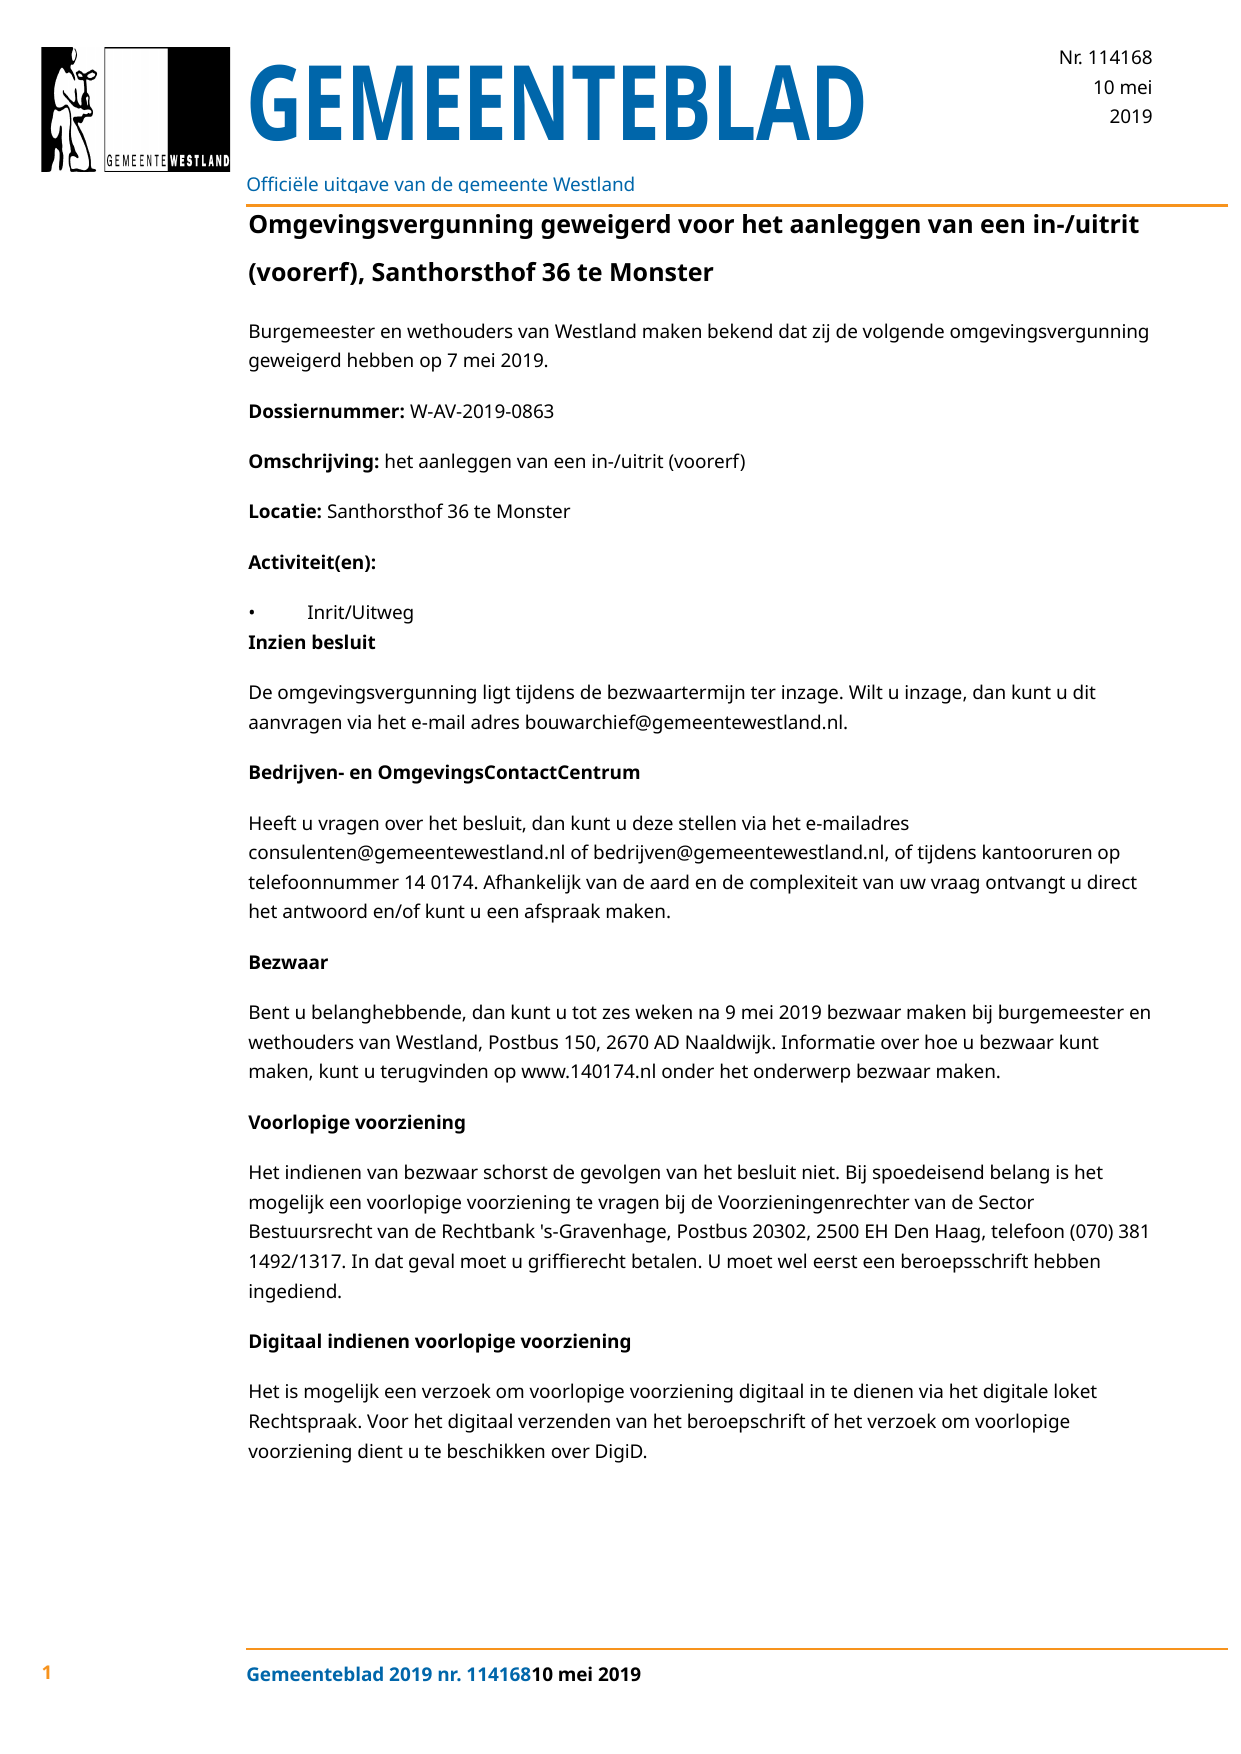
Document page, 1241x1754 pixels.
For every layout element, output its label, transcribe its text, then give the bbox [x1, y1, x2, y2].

text Activiteit(en): [248, 549, 1152, 575]
text De omgevingsvergunning ligt tijdens de bezwaartermijn ter inzage. Wilt u inzage, dan kunt u dit aanvragen via het e-mail adres bouwarchief@gemeentewestland.nl. [248, 679, 1152, 735]
text Burgemeester en wethouders van Westland maken bekend dat zij de volgende omgevingsvergunning geweigerd hebben op 7 mei 2019. [248, 318, 1152, 373]
text Locatie: Santhorsthof 36 te Monster [248, 499, 1152, 524]
text Omgevingsvergunning geweigerd voor het aanleggen van een in-/uitrit (voorerf), Santhorsthof 36 te Monster [248, 207, 1152, 288]
text Omschrijving: het aanleggen van een in-/uitrit (voorerf) [248, 448, 1152, 474]
text Voorlopige voorziening [248, 1109, 1152, 1135]
text Inzien besluit [248, 629, 1152, 655]
text Het indienen van bezwaar schorst de gevolgen van het besluit niet. Bij spoedeisend belang is het mogelijk een voorlopige voorziening te vragen bij de Voorzieningenrechter van de Sector Bestuursrecht van de Rechtbank 's-Gravenhage, Postbus 20302, 2500 EH Den Haag, telefoon (070) 381 1492/1317. In dat geval moet u griffierecht betalen. U moet wel eerst een beroepsschrift hebben ingediend. [248, 1159, 1152, 1304]
text Bedrijven- en OmgevingsContactCentrum [248, 759, 1152, 785]
list Inrit/Uitweg [248, 599, 1152, 625]
text Dossiernummer: W-AV-2019-0863 [248, 398, 1152, 424]
text Het is mogelijk een verzoek om voorlopige voorziening digitaal in te dienen via het digitale loket Rechtspraak. Voor het digitaal verzenden van het beroepschrift of het verzoek om voorlopige voorziening dient u te beschikken over DigiD. [248, 1379, 1152, 1464]
picture [41, 47, 231, 172]
text Bezwaar [248, 949, 1152, 975]
text Bent u belanghebbende, dan kunt u tot zes weken na 9 mei 2019 bezwaar maken bij burgemeester en wethouders van Westland, Postbus 150, 2670 AD Naaldwijk. Informatie over hoe u bezwaar kunt maken, kunt u terugvinden op www.140174.nl onder het onderwerp bezwaar maken. [248, 999, 1152, 1084]
text Heeft u vragen over het besluit, dan kunt u deze stellen via het e-mailadres consulenten@gemeentewestland.nl of bedrijven@gemeentewestland.nl, of tijdens kantooruren op telefoonnummer 14 0174. Afhankelijk van de aard en de complexiteit van uw vraag ontvangt u direct het antwoord en/of kunt u een afspraak maken. [248, 810, 1152, 924]
text Digitaal indienen voorlopige voorziening [248, 1328, 1152, 1354]
